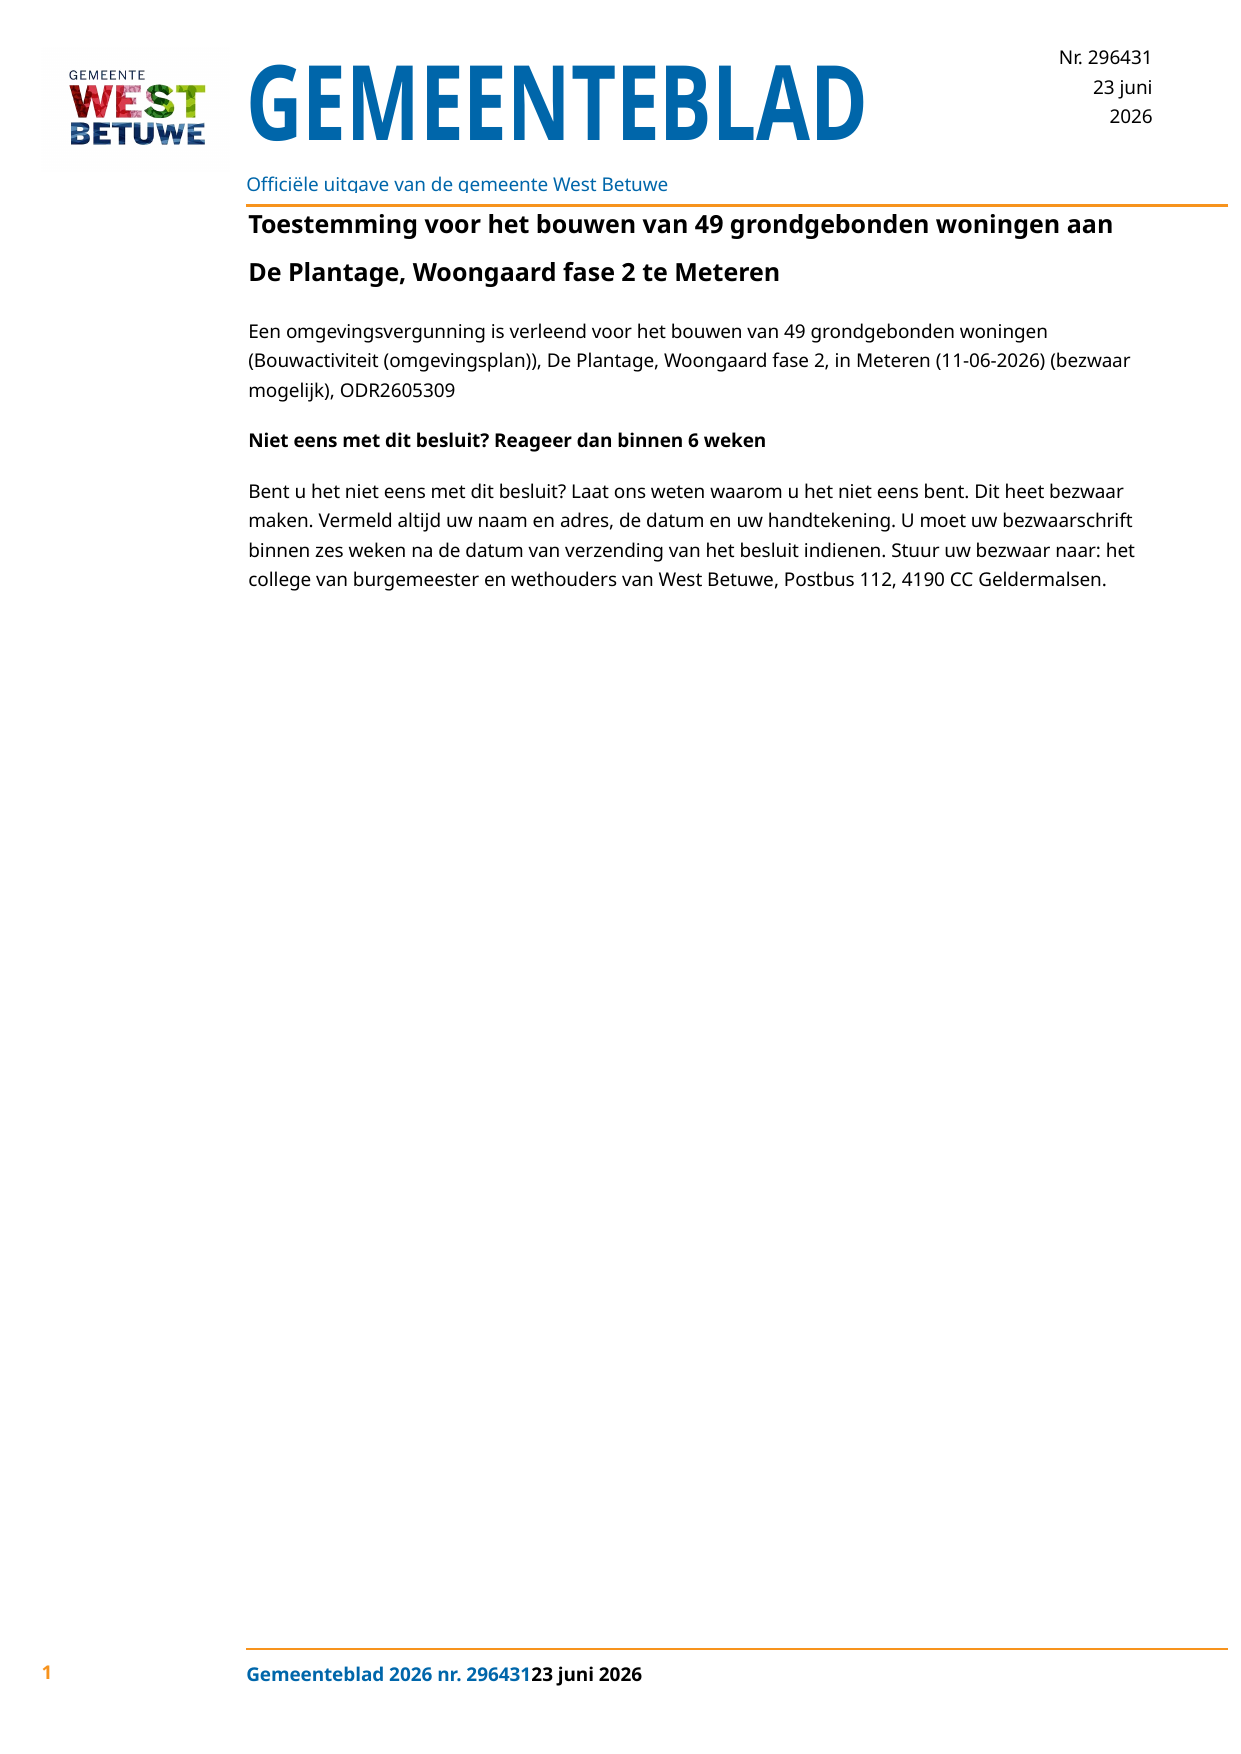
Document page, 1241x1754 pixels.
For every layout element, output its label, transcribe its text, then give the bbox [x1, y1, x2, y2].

text Een omgevingsvergunning is verleend voor het bouwen van 49 grondgebonden woningen (Bouwactiviteit (omgevingsplan)), De Plantage, Woongaard fase 2, in Meteren (11-06-2026) (bezwaar mogelijk), ODR2605309 [248, 318, 1152, 403]
text Niet eens met dit besluit? Reageer dan binnen 6 weken [248, 427, 1152, 453]
text Bent u het niet eens met dit besluit? Laat ons weten waarom u het niet eens bent. Dit heet bezwaar maken. Vermeld altijd uw naam en adres, de datum en uw handtekening. U moet uw bezwaarschrift binnen zes weken na de datum van verzending van het besluit indienen. Stuur uw bezwaar naar: het college van burgemeester en wethouders van West Betuwe, Postbus 112, 4190 CC Geldermalsen. [248, 478, 1152, 592]
text Toestemming voor het bouwen van 49 grondgebonden woningen aan De Plantage, Woongaard fase 2 te Meteren [248, 207, 1152, 288]
picture [41, 47, 231, 172]
